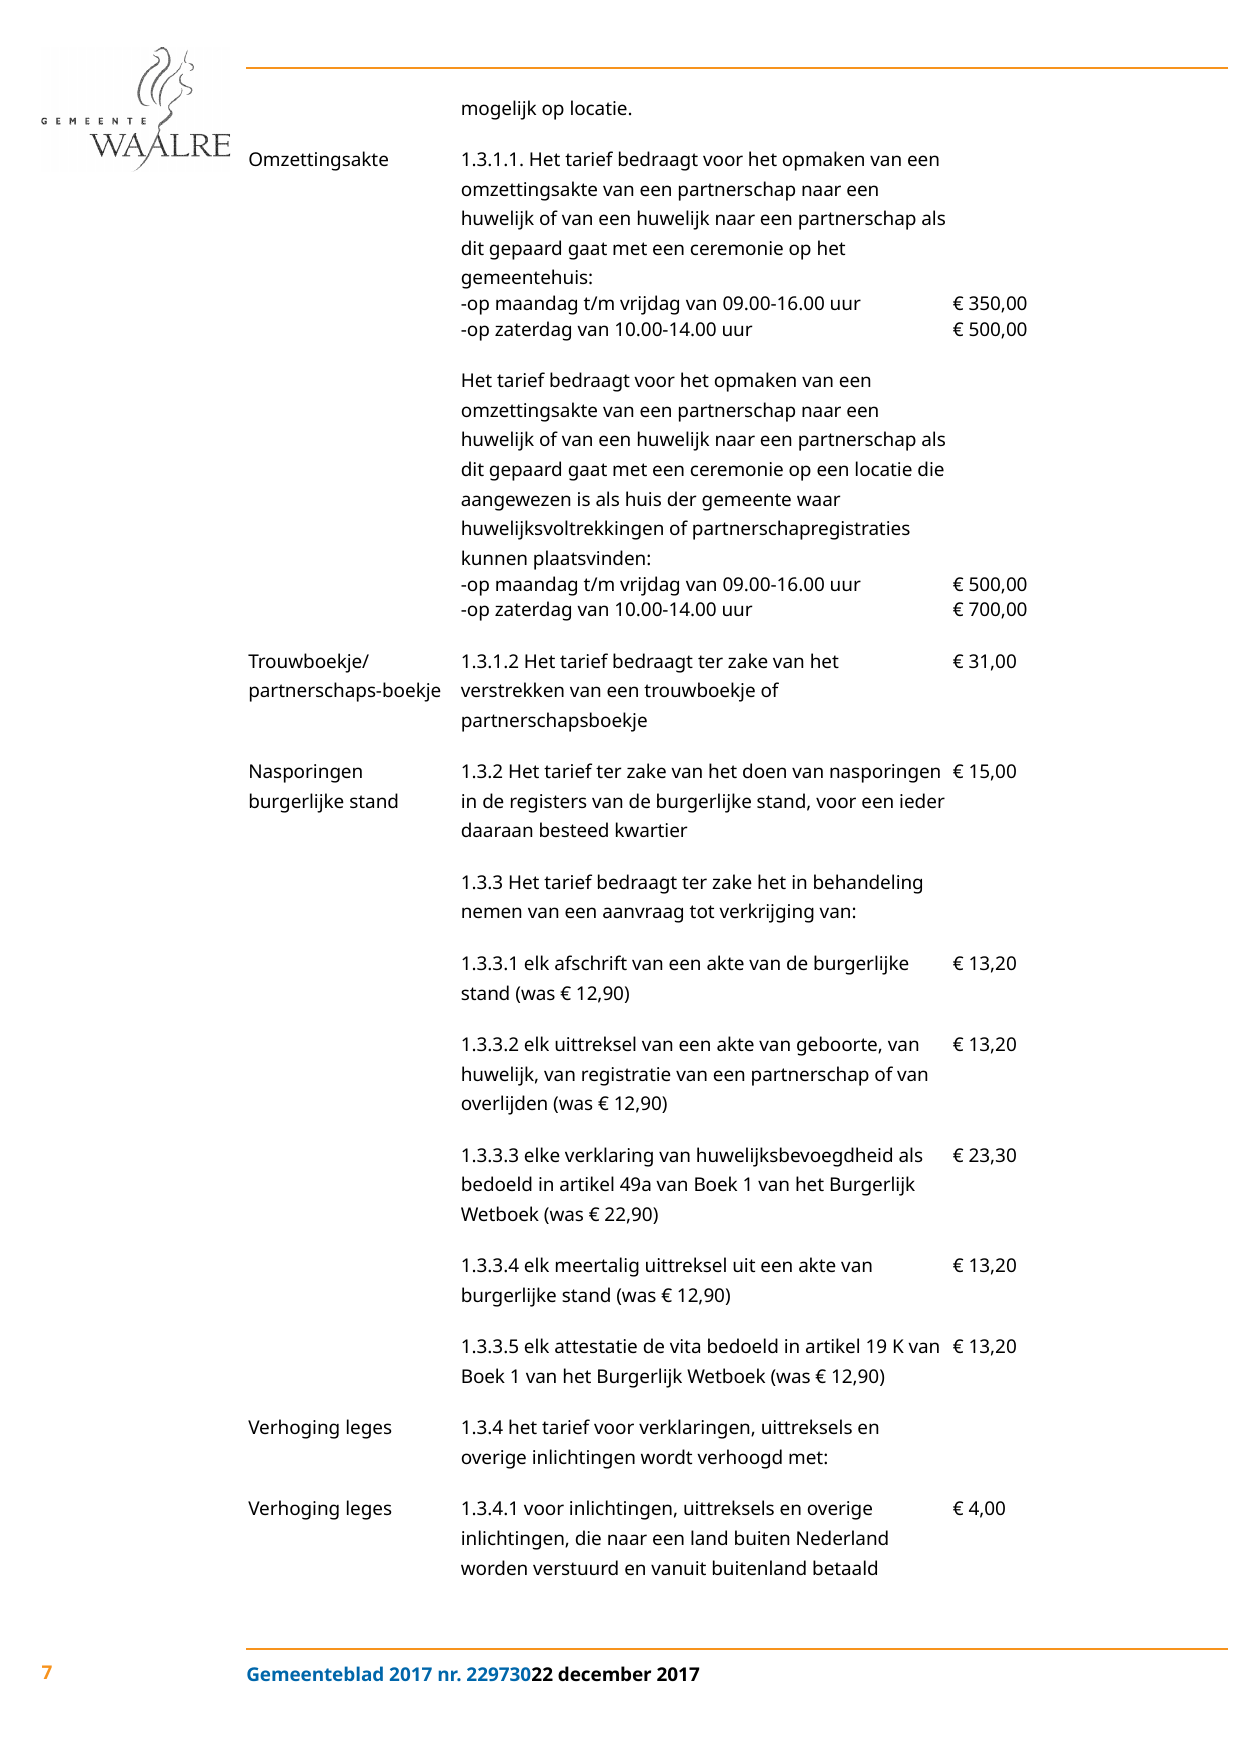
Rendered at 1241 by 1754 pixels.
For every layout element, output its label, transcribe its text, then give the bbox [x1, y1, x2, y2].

table_cell [461, 1470, 948, 1496]
table_cell 1.3.3.2 elk uittreksel van een akte van geboorte, van huwelijk, van registratie van een partnerschap of van overlijden (was € 12,90) [461, 1031, 948, 1116]
table_cell [248, 95, 461, 121]
table_cell [461, 733, 948, 758]
table_cell Het tarief bedraagt voor het opmaken van een omzettingsakte van een partnerschap naar een huwelijk of van een huwelijk naar een partnerschap als dit gepaard gaat met een ceremonie op een locatie die aangewezen is als huis der gemeente waar huwelijksvoltrekkingen of partnerschapregistraties kunnen plaatsvinden: [461, 368, 948, 571]
table_cell [461, 844, 948, 869]
table_cell [461, 342, 948, 367]
table_cell [948, 1227, 1152, 1252]
table_cell [248, 1581, 461, 1606]
table_cell mogelijk op locatie. [461, 95, 948, 121]
table_cell 1.3.3.3 elke verklaring van huwelijksbevoegdheid als bedoeld in artikel 49a van Boek 1 van het Burgerlijk Wetboek (was € 22,90) [461, 1142, 948, 1227]
table_cell [248, 121, 461, 146]
table_cell -op maandag t/m vrijdag van 09.00-16.00 uur [461, 571, 948, 596]
table_cell [948, 121, 1152, 146]
table_cell [248, 1308, 461, 1333]
table_cell [948, 844, 1152, 869]
table_cell 1.3.1.2 Het tarief bedraagt ter zake van het verstrekken van een trouwboekje of partnerschapsboekje [461, 648, 948, 733]
table_cell [948, 146, 1152, 290]
table_cell [461, 1227, 948, 1252]
table_cell € 4,00 [948, 1496, 1152, 1581]
table_cell [248, 1142, 461, 1227]
table_cell [248, 290, 461, 316]
table_cell Verhoging leges [248, 1496, 461, 1581]
picture [41, 47, 231, 172]
table_cell € 350,00 [948, 290, 1152, 316]
table_cell [248, 1470, 461, 1496]
table_cell [248, 1334, 461, 1389]
table_cell 1.3.3.5 elk attestatie de vita bedoeld in artikel 19 K van Boek 1 van het Burgerlijk Wetboek (was € 12,90) [461, 1334, 948, 1389]
table_cell 1.3.2 Het tarief ter zake van het doen van nasporingen in de registers van de burgerlijke stand, voor een ieder daaraan besteed kwartier [461, 759, 948, 843]
table_cell [948, 1116, 1152, 1142]
table_cell [248, 1031, 461, 1116]
table_cell [248, 596, 461, 622]
table_cell [461, 1116, 948, 1142]
table_cell € 700,00 [948, 596, 1152, 622]
table_cell € 23,30 [948, 1142, 1152, 1227]
table_cell [948, 869, 1152, 924]
table_cell [948, 368, 1152, 571]
table_cell [948, 1581, 1152, 1606]
table_cell [948, 1470, 1152, 1496]
table_cell [248, 733, 461, 758]
table_cell 1.3.3.4 elk meertalig uittreksel uit een akte van burgerlijke stand (was € 12,90) [461, 1253, 948, 1308]
table_cell € 500,00 [948, 316, 1152, 342]
table_cell [948, 1389, 1152, 1414]
table_cell [248, 368, 461, 571]
table_cell [248, 925, 461, 950]
table_cell Trouwboekje/ partnerschaps-boekje [248, 648, 461, 733]
table_cell 1.3.1.1. Het tarief bedraagt voor het opmaken van een omzettingsakte van een partnerschap naar een huwelijk of van een huwelijk naar een partnerschap als dit gepaard gaat met een ceremonie op het gemeentehuis: [461, 146, 948, 290]
table_cell [461, 622, 948, 648]
table_cell € 13,20 [948, 1253, 1152, 1308]
table_cell [248, 1253, 461, 1308]
table_cell € 13,20 [948, 950, 1152, 1006]
table_cell [248, 316, 461, 342]
table_cell [461, 925, 948, 950]
table_cell [948, 1006, 1152, 1031]
table_cell € 15,00 [948, 759, 1152, 843]
table_cell 1.3.4 het tarief voor verklaringen, uittreksels en overige inlichtingen wordt verhoogd met: [461, 1415, 948, 1470]
table_cell [948, 622, 1152, 648]
table_cell [248, 1227, 461, 1252]
table_cell € 500,00 [948, 571, 1152, 596]
table_cell [461, 1389, 948, 1414]
table_cell 1.3.4.1 voor inlichtingen, uittreksels en overige inlichtingen, die naar een land buiten Nederland worden verstuurd en vanuit buitenland betaald [461, 1496, 948, 1581]
table_cell € 13,20 [948, 1031, 1152, 1116]
table_cell [948, 733, 1152, 758]
table_cell [248, 1116, 461, 1142]
table_cell [948, 925, 1152, 950]
table_cell [948, 1415, 1152, 1470]
table_cell -op maandag t/m vrijdag van 09.00-16.00 uur [461, 290, 948, 316]
table_cell [248, 844, 461, 869]
table_cell [948, 95, 1152, 121]
table_cell 1.3.3 Het tarief bedraagt ter zake het in behandeling nemen van een aanvraag tot verkrijging van: [461, 869, 948, 924]
table_cell [248, 342, 461, 367]
table_cell [461, 1308, 948, 1333]
table_cell -op zaterdag van 10.00-14.00 uur [461, 596, 948, 622]
table_cell [948, 342, 1152, 367]
table_cell [248, 571, 461, 596]
table_cell [248, 950, 461, 1006]
table_cell [248, 1389, 461, 1414]
table_cell € 31,00 [948, 648, 1152, 733]
table_cell Verhoging leges [248, 1415, 461, 1470]
table_cell [461, 121, 948, 146]
table_cell € 13,20 [948, 1334, 1152, 1389]
table_cell [248, 622, 461, 648]
table_cell [948, 1308, 1152, 1333]
table_cell Omzettingsakte [248, 146, 461, 290]
table_cell [248, 869, 461, 924]
table_cell -op zaterdag van 10.00-14.00 uur [461, 316, 948, 342]
table_cell 1.3.3.1 elk afschrift van een akte van de burgerlijke stand (was € 12,90) [461, 950, 948, 1006]
table_cell [248, 1006, 461, 1031]
table_cell Nasporingen burgerlijke stand [248, 759, 461, 843]
table_cell [461, 1006, 948, 1031]
table_cell [461, 1581, 948, 1606]
